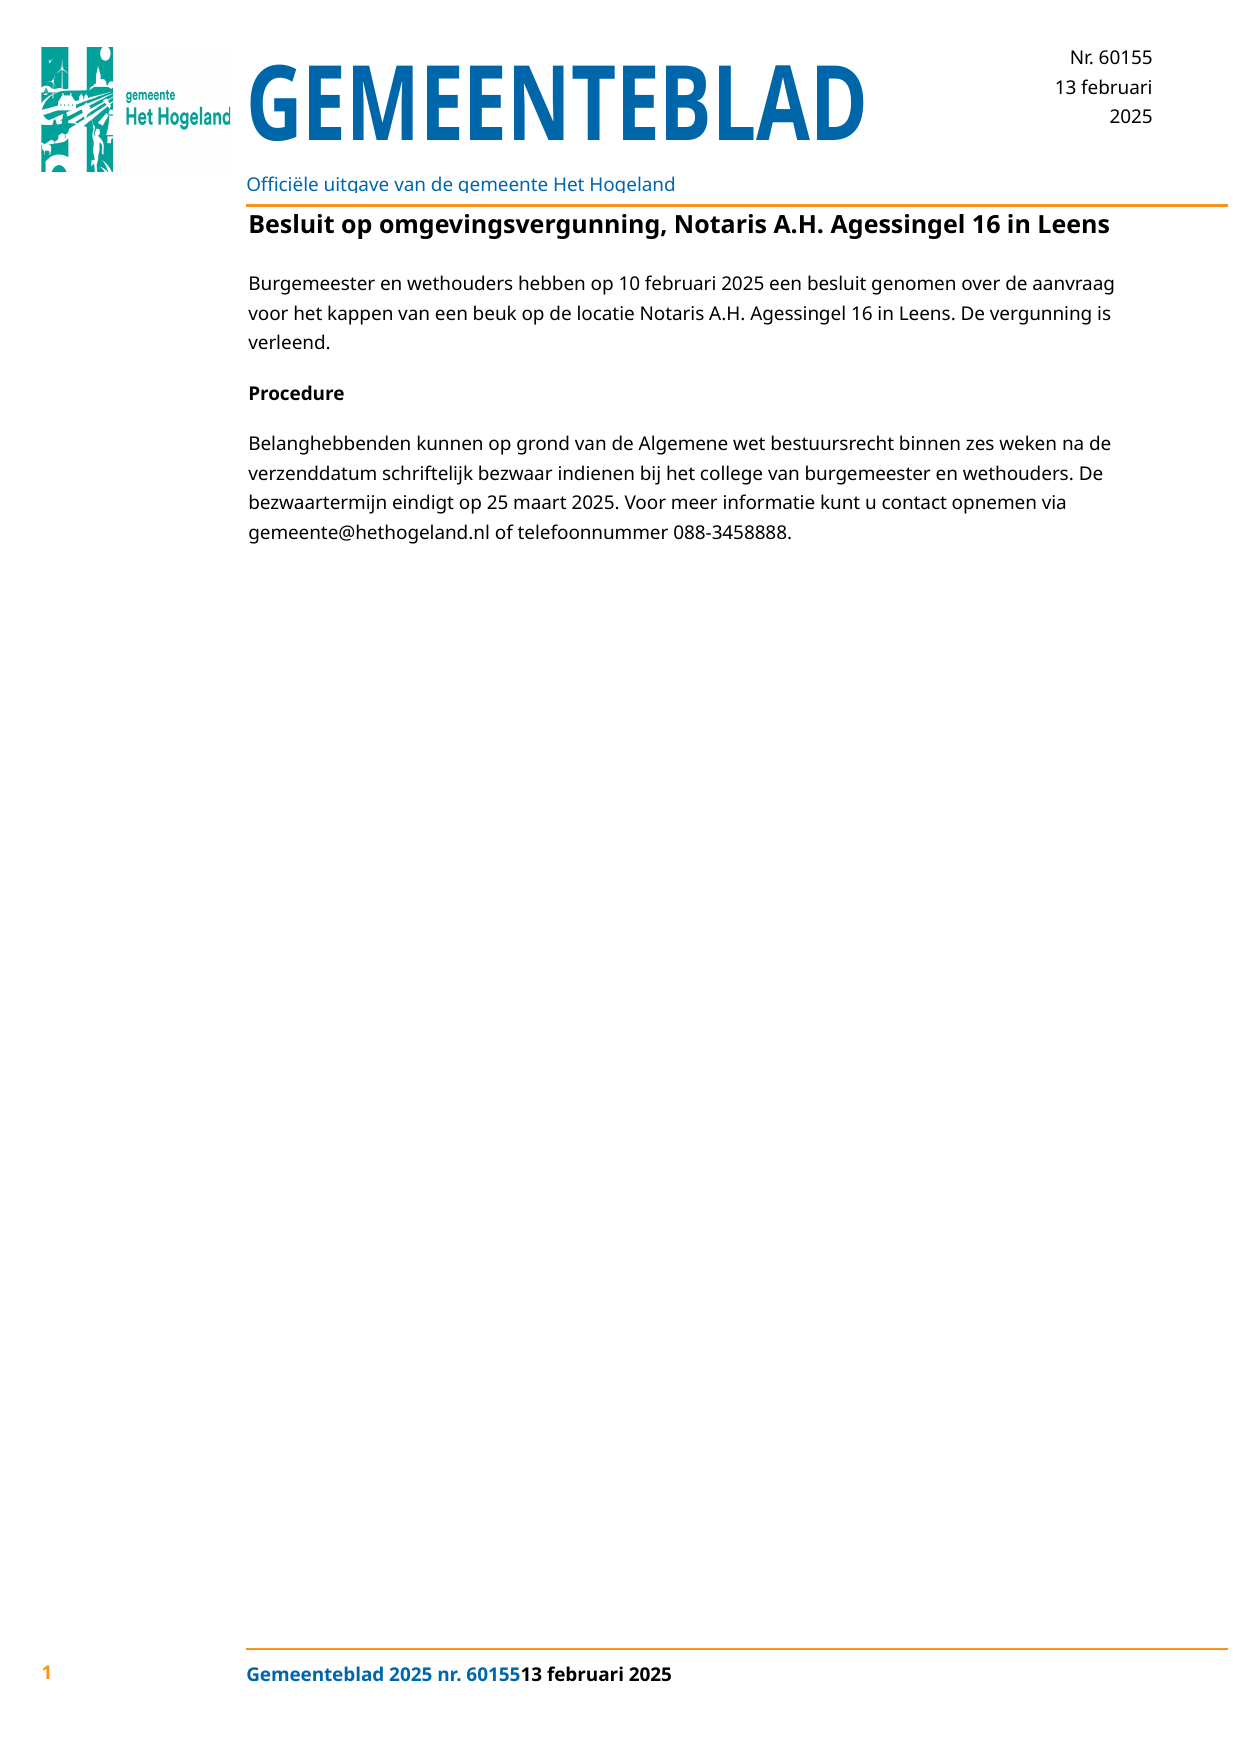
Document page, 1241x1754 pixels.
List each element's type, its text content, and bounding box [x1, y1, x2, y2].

text Belanghebbenden kunnen op grond van de Algemene wet bestuursrecht binnen zes weken na de verzenddatum schriftelijk bezwaar indienen bij het college van burgemeester en wethouders. De bezwaartermijn eindigt op 25 maart 2025. Voor meer informatie kunt u contact opnemen via gemeente@hethogeland.nl of telefoonnummer 088-3458888. [248, 430, 1152, 545]
picture [41, 47, 231, 172]
text Procedure [248, 380, 1152, 406]
text Besluit op omgevingsvergunning, Notaris A.H. Agessingel 16 in Leens [248, 207, 1152, 241]
text Burgemeester en wethouders hebben op 10 februari 2025 een besluit genomen over de aanvraag voor het kappen van een beuk op de locatie Notaris A.H. Agessingel 16 in Leens. De vergunning is verleend. [248, 270, 1152, 355]
